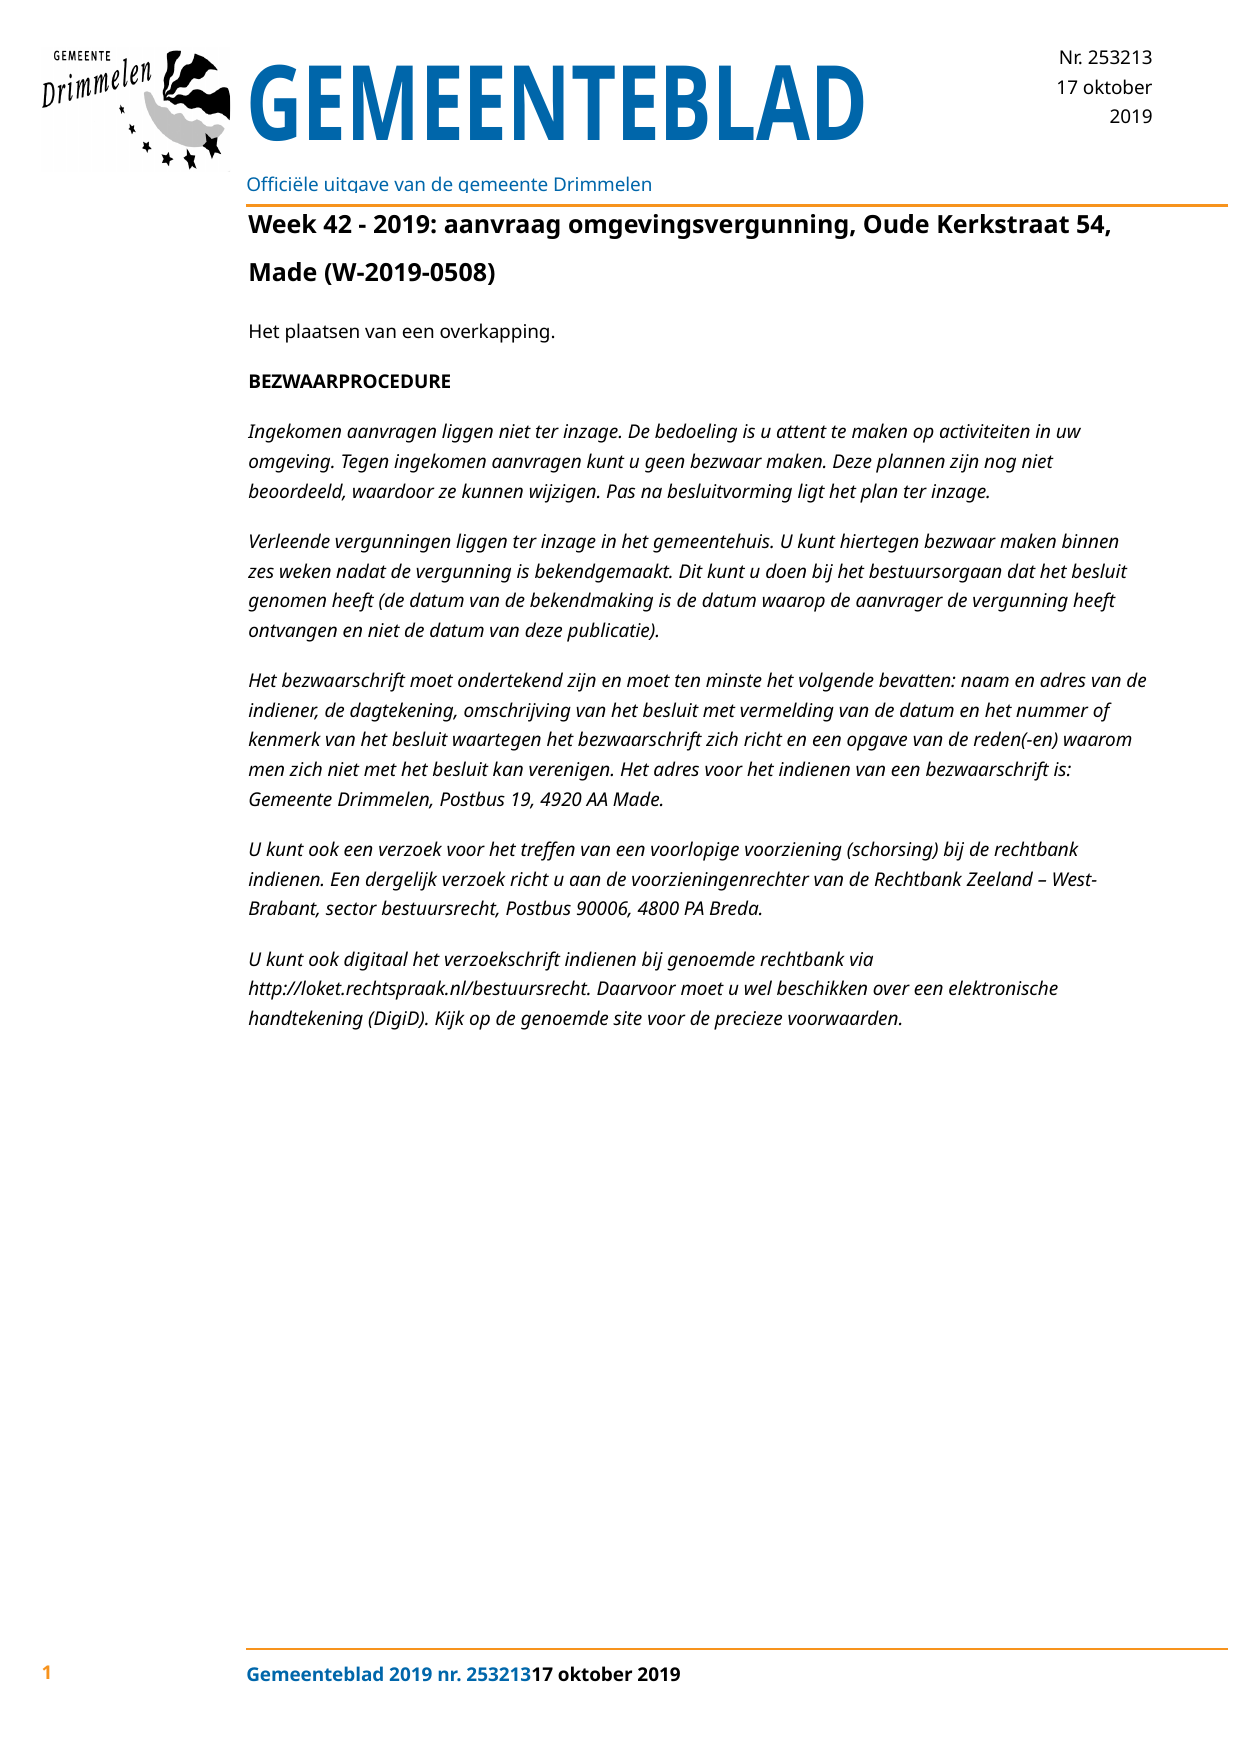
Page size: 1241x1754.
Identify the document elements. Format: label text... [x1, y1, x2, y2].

text U kunt ook digitaal het verzoekschrift indienen bij genoemde rechtbank via http://loket.rechtspraak.nl/bestuursrecht. Daarvoor moet u wel beschikken over een elektronische handtekening (DigiD). Kijk op de genoemde site voor de precieze voorwaarden. [248, 946, 1152, 1031]
text Week 42 - 2019: aanvraag omgevingsvergunning, Oude Kerkstraat 54, Made (W-2019-0508) [248, 207, 1152, 288]
text Ingekomen aanvragen liggen niet ter inzage. De bedoeling is u attent te maken op activiteiten in uw omgeving. Tegen ingekomen aanvragen kunt u geen bezwaar maken. Deze plannen zijn nog niet beoordeeld, waardoor ze kunnen wijzigen. Pas na besluitvorming ligt het plan ter inzage. [248, 419, 1152, 504]
text Verleende vergunningen liggen ter inzage in het gemeentehuis. U kunt hiertegen bezwaar maken binnen zes weken nadat de vergunning is bekendgemaakt. Dit kunt u doen bij het bestuursorgaan dat het besluit genomen heeft (de datum van de bekendmaking is de datum waarop de aanvrager de vergunning heeft ontvangen en niet de datum van deze publicatie). [248, 528, 1152, 643]
picture [41, 47, 231, 172]
text U kunt ook een verzoek voor het treffen van een voorlopige voorziening (schorsing) bij de rechtbank indienen. Een dergelijk verzoek richt u aan de voorzieningenrechter van de Rechtbank Zeeland – West-Brabant, sector bestuursrecht, Postbus 90006, 4800 PA Breda. [248, 836, 1152, 921]
text Het plaatsen van een overkapping. [248, 318, 1152, 344]
text BEZWAARPROCEDURE [248, 368, 1152, 394]
text Het bezwaarschrift moet ondertekend zijn en moet ten minste het volgende bevatten: naam en adres van de indiener, de dagtekening, omschrijving van het besluit met vermelding van de datum en het nummer of kenmerk van het besluit waartegen het bezwaarschrift zich richt en een opgave van de reden(-en) waarom men zich niet met het besluit kan verenigen. Het adres voor het indienen van een bezwaarschrift is: Gemeente Drimmelen, Postbus 19, 4920 AA Made. [248, 667, 1152, 812]
